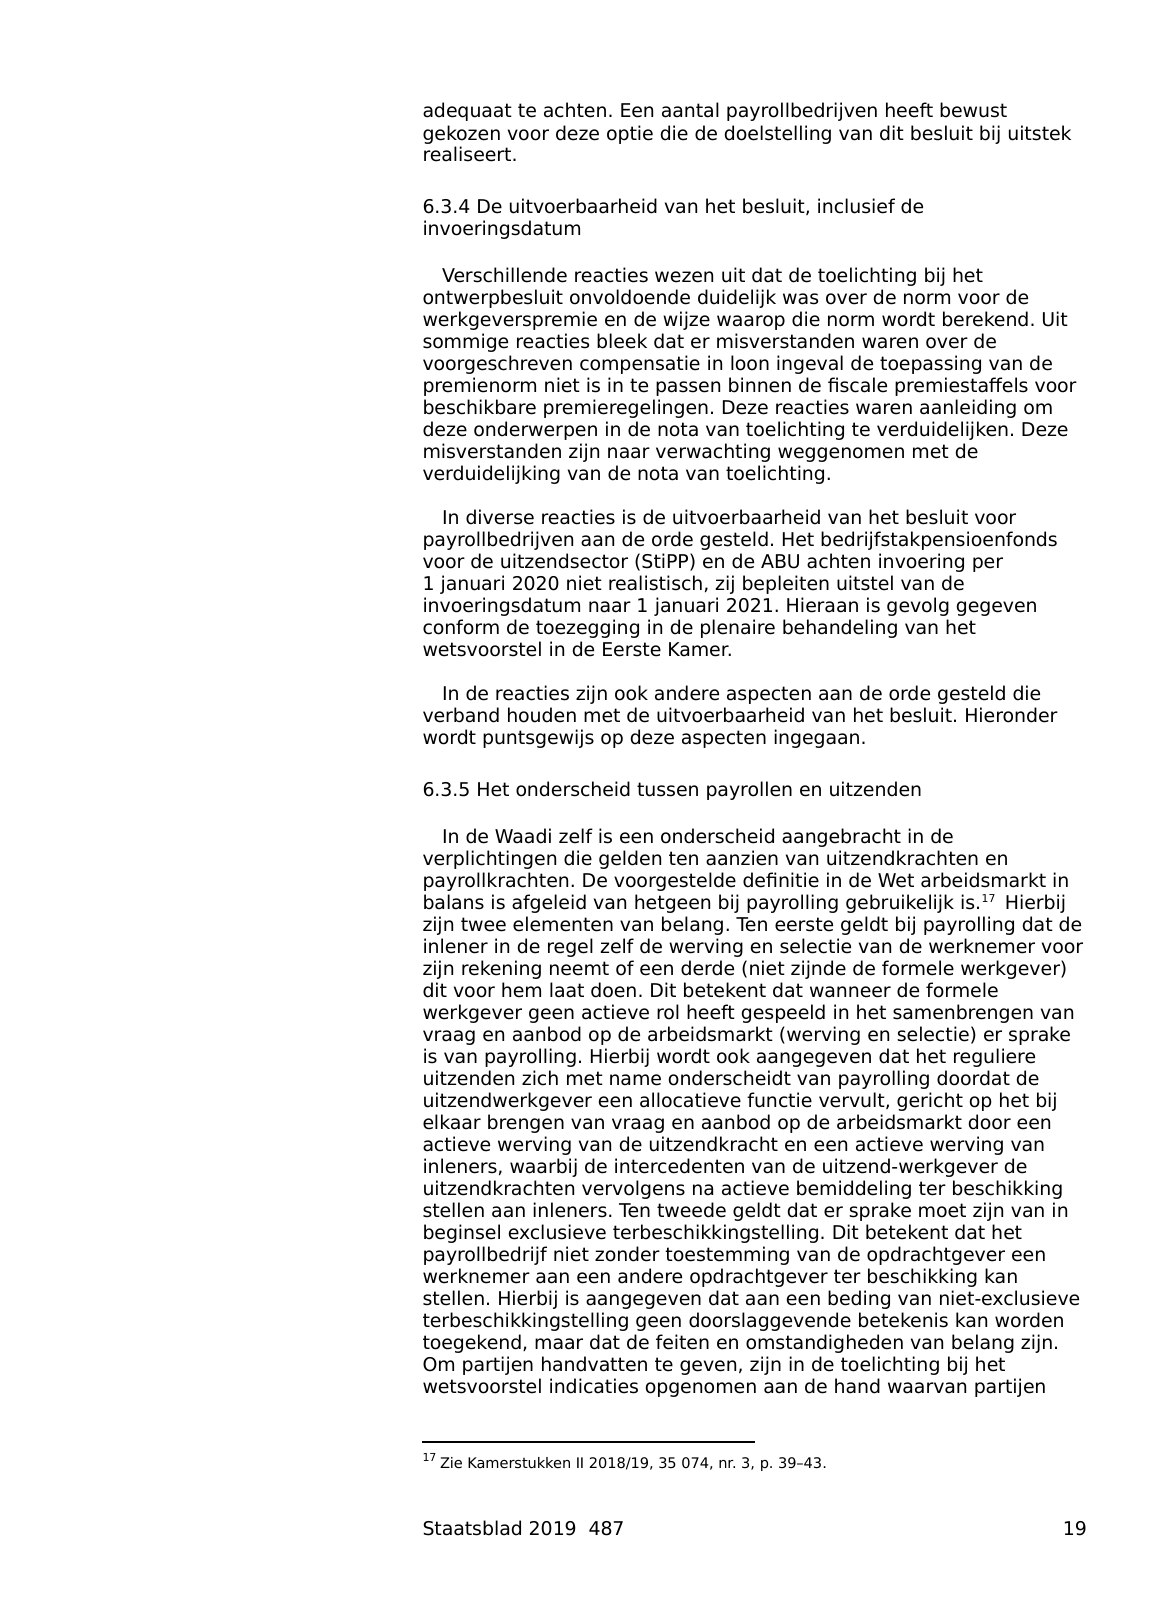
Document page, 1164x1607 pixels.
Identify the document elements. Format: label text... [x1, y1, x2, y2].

text Zie Kamerstukken II 2018/19, 35 074, nr. 3, p. 39–43. [422, 1451, 1087, 1473]
text In de Waadi zelf is een onderscheid aangebracht in de verplichtingen die gelden ten aanzien van uitzendkrachten en payrollkrachten. De voorgestelde definitie in de Wet arbeidsmarkt in balans is afgeleid van hetgeen bij payrolling gebruikelijk is. Hierbij zijn twee elementen van belang. Ten eerste geldt bij payrolling dat de inlener in de regel zelf de werving en selectie van de werknemer voor zijn rekening neemt of een derde (niet zijnde de formele werkgever) dit voor hem laat doen. Dit betekent dat wanneer de formele werkgever geen actieve rol heeft gespeeld in het samenbrengen van vraag en aanbod op de arbeidsmarkt (werving en selectie) er sprake is van payrolling. Hierbij wordt ook aangegeven dat het reguliere uitzenden zich met name onderscheidt van payrolling doordat de uitzendwerkgever een allocatieve functie vervult, gericht op het bij elkaar brengen van vraag en aanbod op de arbeidsmarkt door een actieve werving van de uitzendkracht en een actieve werving van inleners, waarbij de intercedenten van de uitzend-werkgever de uitzendkrachten vervolgens na actieve bemiddeling ter beschikking stellen aan inleners. Ten tweede geldt dat er sprake moet zijn van in beginsel exclusieve terbeschikkingstelling. Dit betekent dat het payrollbedrijf niet zonder toestemming van de opdrachtgever een werknemer aan een andere opdrachtgever ter beschikking kan stellen. Hierbij is aangegeven dat aan een beding van niet-exclusieve terbeschikkingstelling geen doorslaggevende betekenis kan worden toegekend, maar dat de feiten en omstandigheden van belang zijn. Om partijen handvatten te geven, zijn in de toelichting bij het wetsvoorstel indicaties opgenomen aan de hand waarvan partijen [422, 826, 1087, 1398]
text In de reacties zijn ook andere aspecten aan de orde gesteld die verband houden met de uitvoerbaarheid van het besluit. Hieronder wordt puntsgewijs op deze aspecten ingegaan. [422, 683, 1087, 749]
subtitle 6.3.5 Het onderscheid tussen payrollen en uitzenden [422, 779, 1087, 801]
text In diverse reacties is de uitvoerbaarheid van het besluit voor payrollbedrijven aan de orde gesteld. Het bedrijfstakpensioenfonds voor de uitzendsector (StiPP) en de ABU achten invoering per 1 januari 2020 niet realistisch, zij bepleiten uitstel van de invoeringsdatum naar 1 januari 2021. Hieraan is gevolg gegeven conform de toezegging in de plenaire behandeling van het wetsvoorstel in de Eerste Kamer. [422, 507, 1087, 661]
subtitle 6.3.4 De uitvoerbaarheid van het besluit, inclusief de invoeringsdatum [422, 196, 1087, 240]
text adequaat te achten. Een aantal payrollbedrijven heeft bewust gekozen voor deze optie die de doelstelling van dit besluit bij uitstek realiseert. [422, 100, 1087, 166]
text Verschillende reacties wezen uit dat de toelichting bij het ontwerpbesluit onvoldoende duidelijk was over de norm voor de werkgeverspremie en de wijze waarop die norm wordt berekend. Uit sommige reacties bleek dat er misverstanden waren over de voorgeschreven compensatie in loon ingeval de toepassing van de premienorm niet is in te passen binnen de fiscale premiestaffels voor beschikbare premieregelingen. Deze reacties waren aanleiding om deze onderwerpen in de nota van toelichting te verduidelijken. Deze misverstanden zijn naar verwachting weggenomen met de verduidelijking van de nota van toelichting. [422, 265, 1087, 485]
